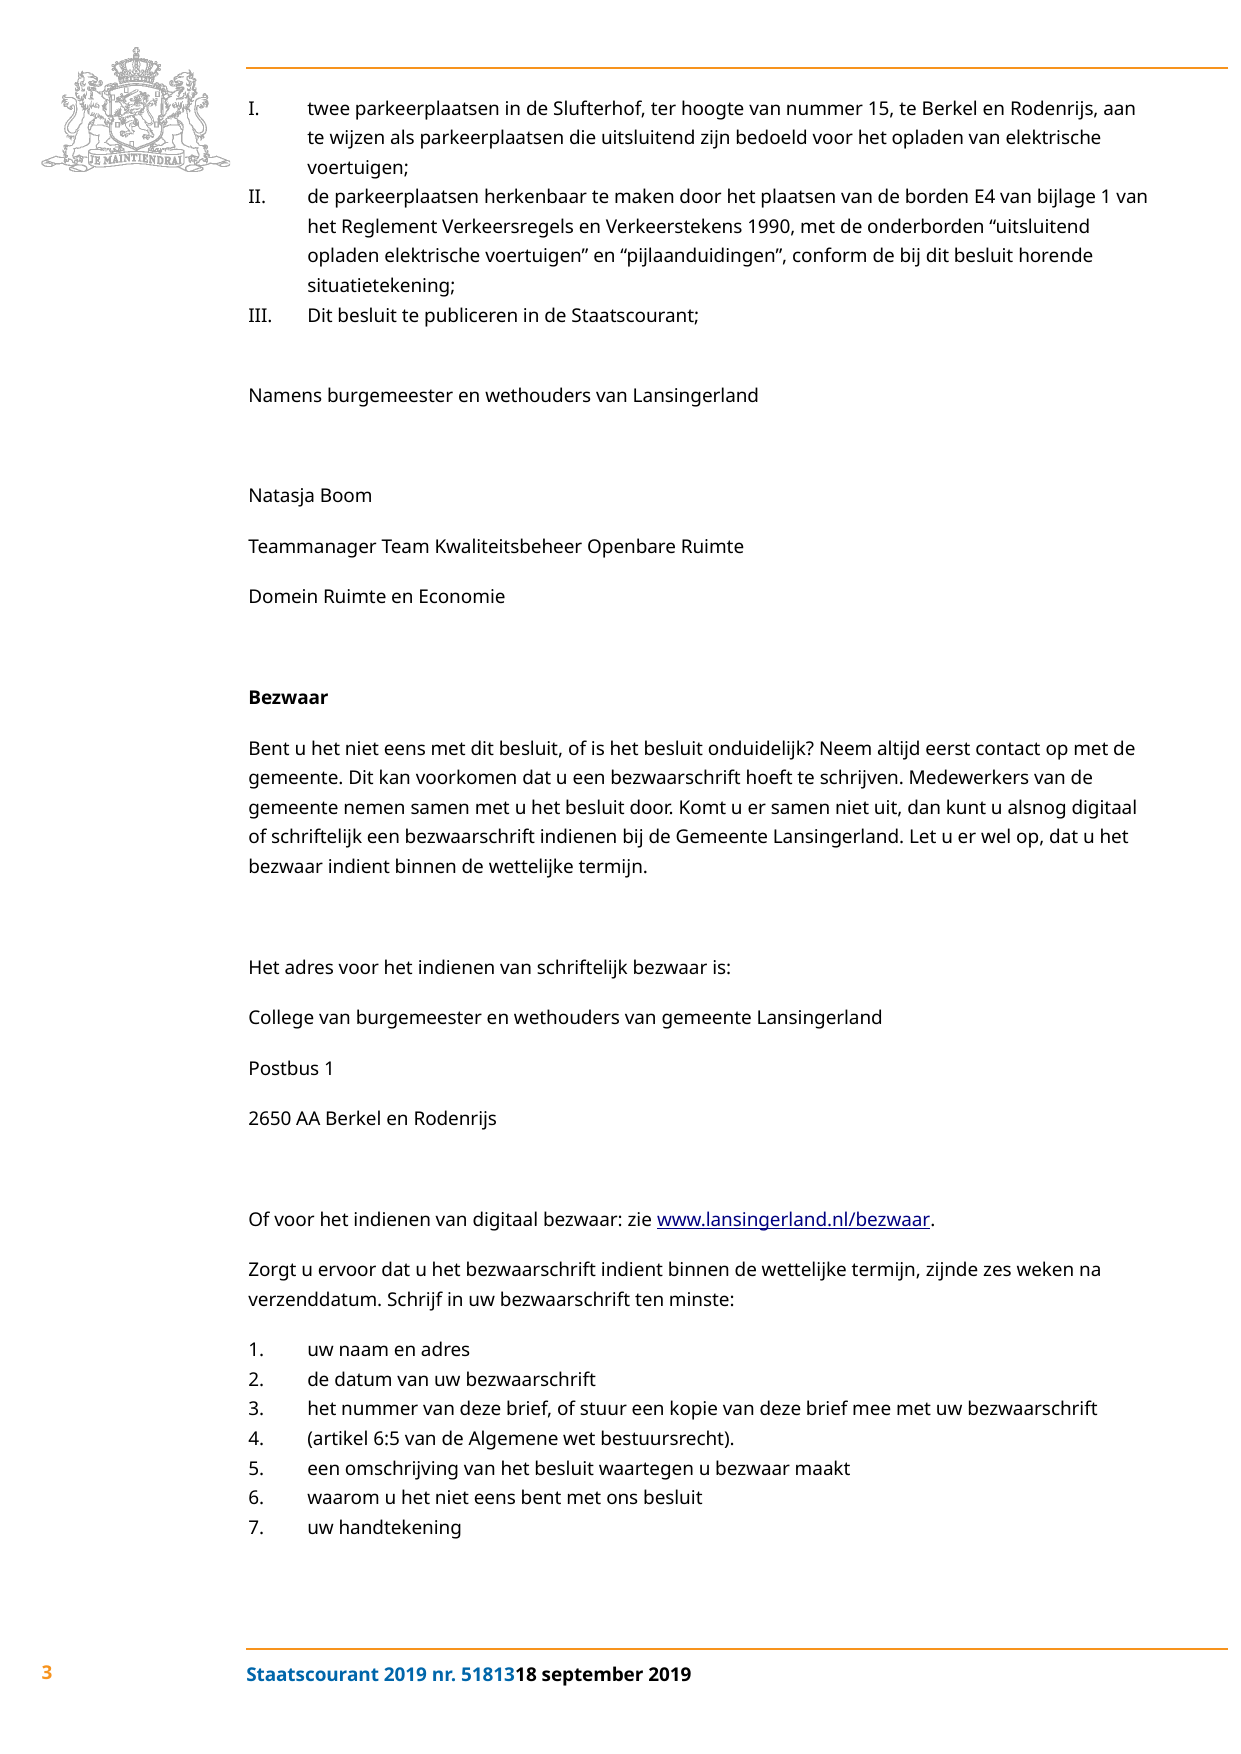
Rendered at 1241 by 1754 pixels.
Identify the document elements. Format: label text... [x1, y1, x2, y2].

list de datum van uw bezwaarschrift [248, 1366, 1152, 1392]
text College van burgemeester en wethouders van gemeente Lansingerland [248, 1004, 1152, 1030]
text Natasja Boom [248, 483, 1152, 508]
list Dit besluit te publiceren in de Staatscourant; [248, 302, 1152, 328]
picture [41, 47, 231, 172]
list twee parkeerplaatsen in de Slufterhof, ter hoogte van nummer 15, te Berkel en Rodenrijs, aan te wijzen als parkeerplaatsen die uitsluitend zijn bedoeld voor het opladen van elektrische voertuigen; [248, 95, 1152, 180]
text Bezwaar [248, 684, 1152, 710]
list een omschrijving van het besluit waartegen u bezwaar maakt [248, 1455, 1152, 1481]
text Teammanager Team Kwaliteitsbeheer Openbare Ruimte [248, 533, 1152, 559]
list waarom u het niet eens bent met ons besluit [248, 1484, 1152, 1510]
text 2650 AA Berkel en Rodenrijs [248, 1105, 1152, 1131]
text Bent u het niet eens met dit besluit, of is het besluit onduidelijk? Neem altijd eerst contact op met de gemeente. Dit kan voorkomen dat u een bezwaarschrift hoeft te schrijven. Medewerkers van de gemeente nemen samen met u het besluit door. Komt u er samen niet uit, dan kunt u alsnog digitaal of schriftelijk een bezwaarschrift indienen bij de Gemeente Lansingerland. Let u er wel op, dat u het bezwaar indient binnen de wettelijke termijn. [248, 735, 1152, 879]
list (artikel 6:5 van de Algemene wet bestuursrecht). [248, 1425, 1152, 1451]
list uw handtekening [248, 1514, 1152, 1540]
list uw naam en adres [248, 1336, 1152, 1362]
text Domein Ruimte en Economie [248, 583, 1152, 609]
text Postbus 1 [248, 1055, 1152, 1081]
text Namens burgemeester en wethouders van Lansingerland [248, 382, 1152, 408]
list het nummer van deze brief, of stuur een kopie van deze brief mee met uw bezwaarschrift [248, 1396, 1152, 1421]
text Het adres voor het indienen van schriftelijk bezwaar is: [248, 954, 1152, 980]
text Of voor het indienen van digitaal bezwaar: zie www.lansingerland.nl/bezwaar. [248, 1206, 1152, 1232]
text Zorgt u ervoor dat u het bezwaarschrift indient binnen de wettelijke termijn, zijnde zes weken na verzenddatum. Schrijf in uw bezwaarschrift ten minste: [248, 1256, 1152, 1312]
list de parkeerplaatsen herkenbaar te maken door het plaatsen van de borden E4 van bijlage 1 van het Reglement Verkeersregels en Verkeerstekens 1990, met de onderborden “uitsluitend opladen elektrische voertuigen” en “pijlaanduidingen”, conform de bij dit besluit horende situatietekening; [248, 183, 1152, 298]
